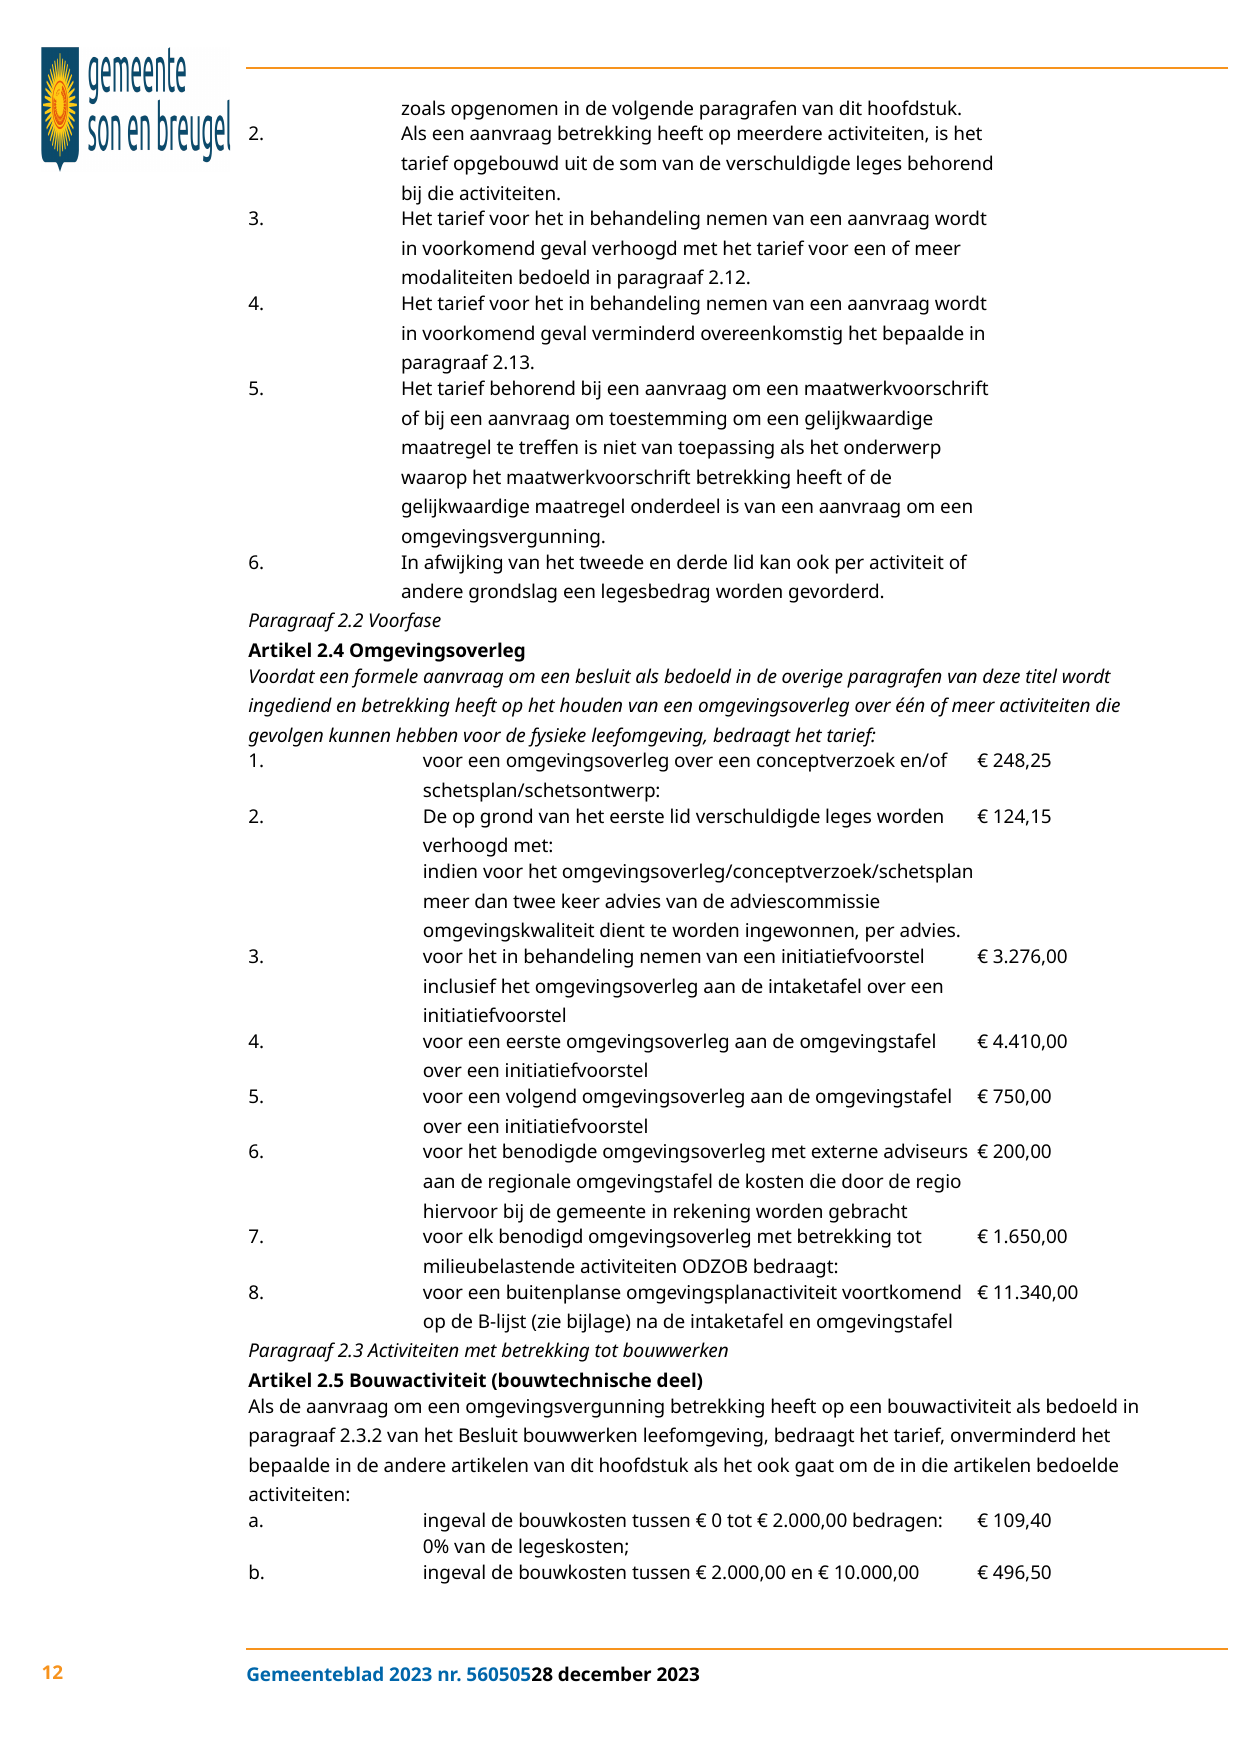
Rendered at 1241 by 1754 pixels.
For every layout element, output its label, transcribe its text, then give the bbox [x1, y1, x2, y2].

table_cell € 200,00 [977, 1139, 1152, 1224]
text Paragraaf 2.2 Voorfase [248, 607, 1152, 633]
table_cell voor het in behandeling nemen van een initiatiefvoorstel inclusief het omgevingsoverleg aan de intaketafel over een initiatiefvoorstel [423, 943, 977, 1028]
table_cell Als een aanvraag betrekking heeft op meerdere activiteiten, is het tarief opgebouwd uit de som van de verschuldigde leges behorend bij die activiteiten. [401, 121, 999, 205]
table_cell voor het benodigde omgevingsoverleg met externe adviseurs aan de regionale omgevingstafel de kosten die door de regio hiervoor bij de gemeente in rekening worden gebracht [423, 1139, 977, 1224]
table_header Artikel 2.4 Omgevingsoverleg [248, 637, 1152, 663]
table_cell voor elk benodigd omgevingsoverleg met betrekking tot milieubelastende activiteiten ODZOB bedraagt: [423, 1224, 977, 1279]
table_cell 4. [248, 290, 401, 375]
table_cell indien voor het omgevingsoverleg/conceptverzoek/schetsplan meer dan twee keer advies van de adviescommissie omgevingskwaliteit dient te worden ingewonnen, per advies. [423, 858, 977, 943]
table_cell 6. [248, 1139, 423, 1224]
table_cell € 11.340,00 [977, 1279, 1152, 1334]
table_cell 4. [248, 1028, 423, 1083]
table_cell ingeval de bouwkosten tussen € 2.000,00 en € 10.000,00 [423, 1559, 977, 1584]
table_cell 0% van de legeskosten; [423, 1533, 977, 1559]
table_cell 1. [248, 748, 423, 803]
table_cell 6. [248, 549, 401, 604]
table_cell 3. [248, 205, 401, 290]
table_cell [977, 1533, 1152, 1559]
table_cell [999, 121, 1152, 205]
table_cell [999, 549, 1152, 604]
table_cell Als de aanvraag om een omgevingsvergunning betrekking heeft op een bouwactiviteit als bedoeld in paragraaf 2.3.2 van het Besluit bouwwerken leefomgeving, bedraagt het tarief, onverminderd het bepaalde in de andere artikelen van dit hoofdstuk als het ook gaat om de in die artikelen bedoelde activiteiten: [248, 1393, 1152, 1507]
table_cell [999, 375, 1152, 549]
table_cell ingeval de bouwkosten tussen € 0 tot € 2.000,00 bedragen: [423, 1508, 977, 1533]
text Paragraaf 2.3 Activiteiten met betrekking tot bouwwerken [248, 1337, 1152, 1363]
table_cell Het tarief behorend bij een aanvraag om een maatwerkvoorschrift of bij een aanvraag om toestemming om een gelijkwaardige maatregel te treffen is niet van toepassing als het onderwerp waarop het maatwerkvoorschrift betrekking heeft of de gelijkwaardige maatregel onderdeel is van een aanvraag om een omgevingsvergunning. [401, 375, 999, 549]
table_cell In afwijking van het tweede en derde lid kan ook per activiteit of andere grondslag een legesbedrag worden gevorderd. [401, 549, 999, 604]
table_cell [248, 1533, 423, 1559]
table_cell € 1.650,00 [977, 1224, 1152, 1279]
table_cell De op grond van het eerste lid verschuldigde leges worden verhoogd met: [423, 803, 977, 858]
table_cell € 750,00 [977, 1084, 1152, 1139]
table_cell € 3.276,00 [977, 943, 1152, 1028]
table_cell [248, 95, 401, 121]
table_cell [248, 858, 423, 943]
table_cell € 124,15 [977, 803, 1152, 858]
table_cell voor een buitenplanse omgevingsplanactiviteit voortkomend op de B-lijst (zie bijlage) na de intaketafel en omgevingstafel [423, 1279, 977, 1334]
table_cell € 248,25 [977, 748, 1152, 803]
table_cell a. [248, 1508, 423, 1533]
table_cell voor een volgend omgevingsoverleg aan de omgevingstafel over een initiatiefvoorstel [423, 1084, 977, 1139]
table_cell 3. [248, 943, 423, 1028]
table_cell Voordat een formele aanvraag om een besluit als bedoeld in de overige paragrafen van deze titel wordt ingediend en betrekking heeft op het houden van een omgevingsoverleg over één of meer activiteiten die gevolgen kunnen hebben voor de fysieke leefomgeving, bedraagt het tarief: [248, 663, 1152, 748]
table_cell [999, 290, 1152, 375]
table_cell € 109,40 [977, 1508, 1152, 1533]
table_cell b. [248, 1559, 423, 1584]
table_cell 5. [248, 375, 401, 549]
table_cell [999, 205, 1152, 290]
table_cell [999, 95, 1152, 121]
table_cell [977, 858, 1152, 943]
table_cell voor een omgevingsoverleg over een conceptverzoek en/of schetsplan/schetsontwerp: [423, 748, 977, 803]
table_header Artikel 2.5 Bouwactiviteit (bouwtechnische deel) [248, 1367, 1152, 1393]
table_cell 2. [248, 121, 401, 205]
table_cell zoals opgenomen in de volgende paragrafen van dit hoofdstuk. [401, 95, 999, 121]
table_cell 8. [248, 1279, 423, 1334]
table_cell € 4.410,00 [977, 1028, 1152, 1083]
table_cell 5. [248, 1084, 423, 1139]
table_cell 2. [248, 803, 423, 858]
picture [41, 47, 231, 172]
table_cell Het tarief voor het in behandeling nemen van een aanvraag wordt in voorkomend geval verhoogd met het tarief voor een of meer modaliteiten bedoeld in paragraaf 2.12. [401, 205, 999, 290]
table_cell voor een eerste omgevingsoverleg aan de omgevingstafel over een initiatiefvoorstel [423, 1028, 977, 1083]
table_cell Het tarief voor het in behandeling nemen van een aanvraag wordt in voorkomend geval verminderd overeenkomstig het bepaalde in paragraaf 2.13. [401, 290, 999, 375]
table_cell € 496,50 [977, 1559, 1152, 1584]
table_cell 7. [248, 1224, 423, 1279]
